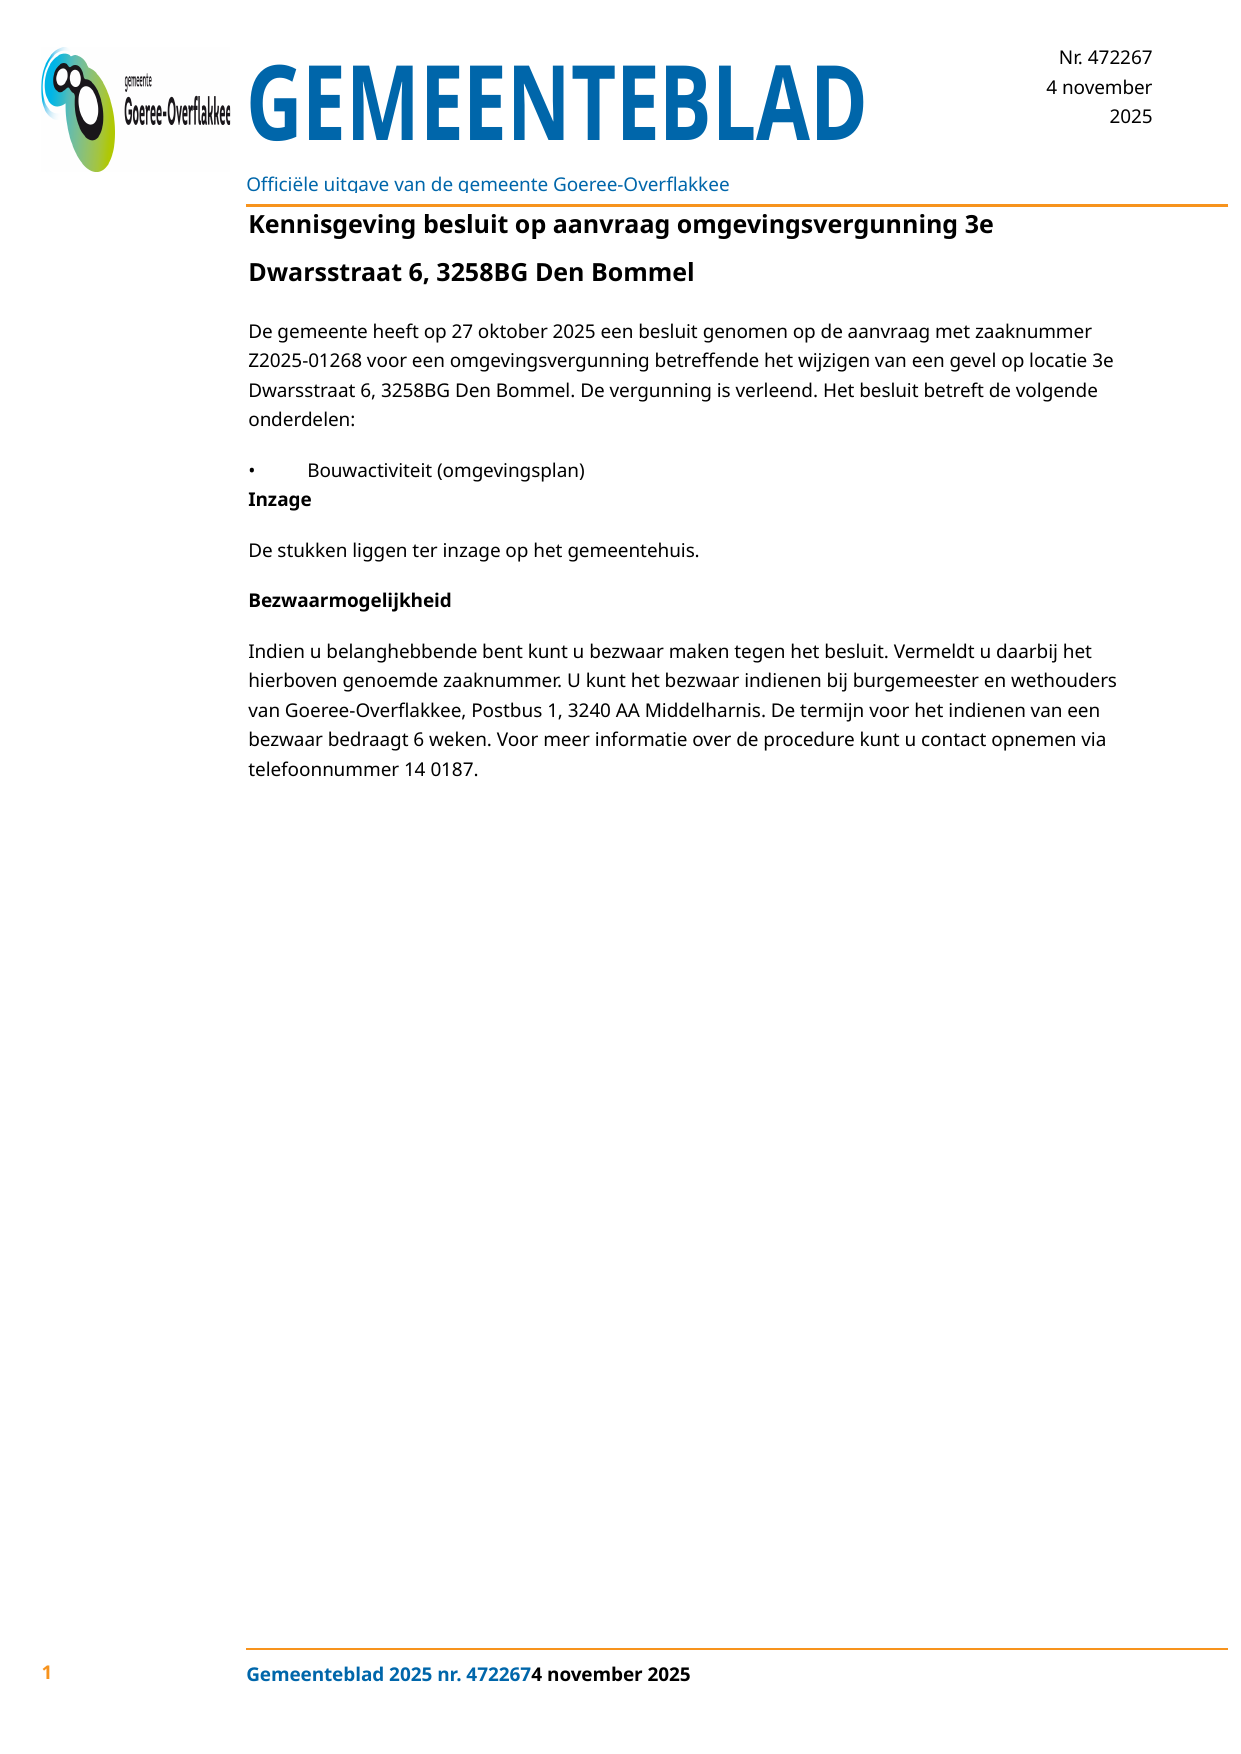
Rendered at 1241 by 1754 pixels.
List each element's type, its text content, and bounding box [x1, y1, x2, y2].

text Bezwaarmogelijkheid [248, 587, 1152, 613]
text Kennisgeving besluit op aanvraag omgevingsvergunning 3e Dwarsstraat 6, 3258BG Den Bommel [248, 207, 1152, 288]
picture [41, 47, 231, 172]
text De stukken liggen ter inzage op het gemeentehuis. [248, 537, 1152, 563]
text Inzage [248, 487, 1152, 512]
text Indien u belanghebbende bent kunt u bezwaar maken tegen het besluit. Vermeldt u daarbij het hierboven genoemde zaaknummer. U kunt het bezwaar indienen bij burgemeester en wethouders van Goeree-Overflakkee, Postbus 1, 3240 AA Middelharnis. De termijn voor het indienen van een bezwaar bedraagt 6 weken. Voor meer informatie over de procedure kunt u contact opnemen via telefoonnummer 14 0187. [248, 638, 1152, 782]
text De gemeente heeft op 27 oktober 2025 een besluit genomen op de aanvraag met zaaknummer Z2025-01268 voor een omgevingsvergunning betreffende het wijzigen van een gevel op locatie 3e Dwarsstraat 6, 3258BG Den Bommel. De vergunning is verleend. Het besluit betreft de volgende onderdelen: [248, 318, 1152, 432]
list Bouwactiviteit (omgevingsplan) [248, 457, 1152, 483]
